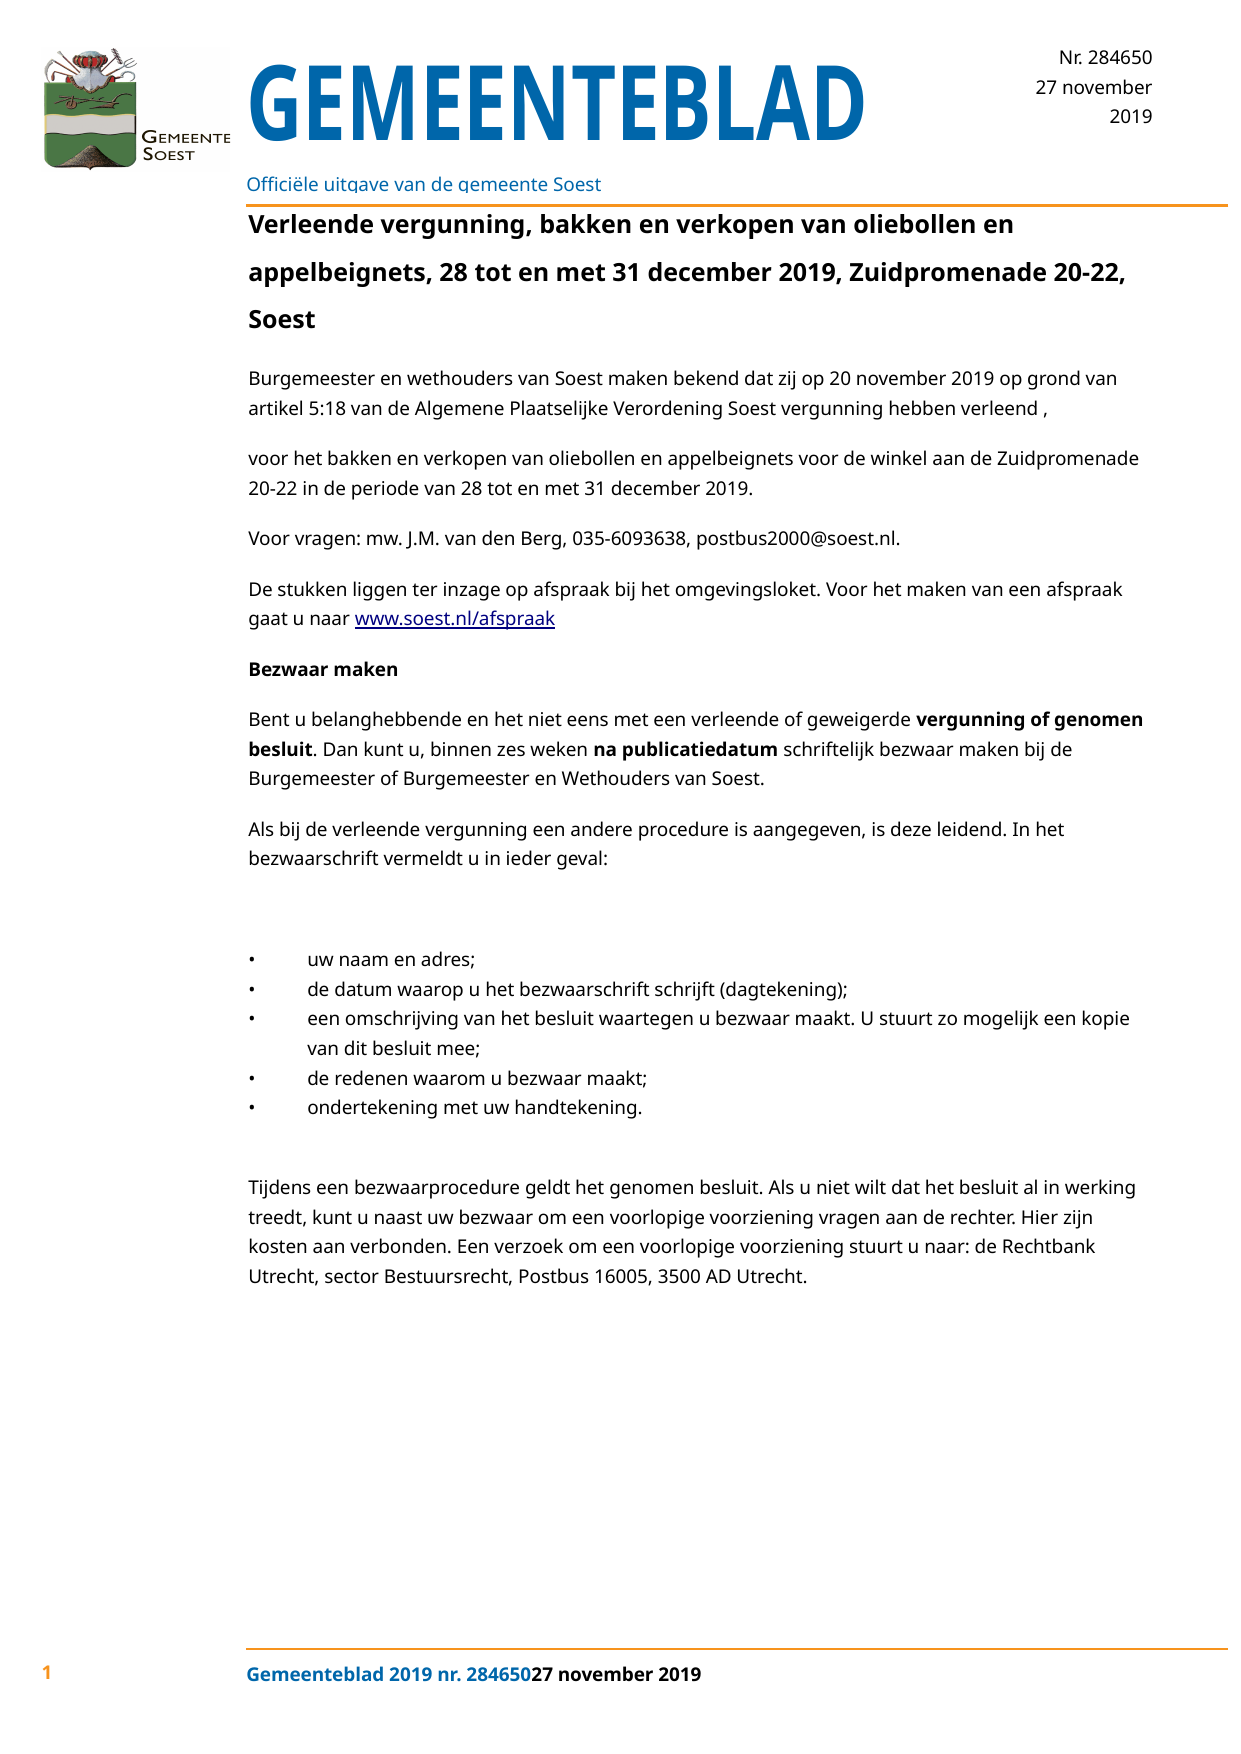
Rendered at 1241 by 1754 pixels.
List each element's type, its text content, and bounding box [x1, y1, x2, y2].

text Als bij de verleende vergunning een andere procedure is aangegeven, is deze leidend. In het bezwaarschrift vermeldt u in ieder geval: [248, 816, 1152, 871]
text voor het bakken en verkopen van oliebollen en appelbeignets voor de winkel aan de Zuidpromenade 20-22 in de periode van 28 tot en met 31 december 2019. [248, 446, 1152, 501]
text Burgemeester en wethouders van Soest maken bekend dat zij op 20 november 2019 op grond van artikel 5:18 van de Algemene Plaatselijke Verordening Soest vergunning hebben verleend , [248, 366, 1152, 421]
list de redenen waarom u bezwaar maakt; [248, 1065, 1152, 1090]
list ondertekening met uw handtekening. [248, 1094, 1152, 1120]
text Bent u belanghebbende en het niet eens met een verleende of geweigerde vergunning of genomen besluit. Dan kunt u, binnen zes weken na publicatiedatum schriftelijk bezwaar maken bij de Burgemeester of Burgemeester en Wethouders van Soest. [248, 706, 1152, 791]
text Tijdens een bezwaarprocedure geldt het genomen besluit. Als u niet wilt dat het besluit al in werking treedt, kunt u naast uw bezwaar om een voorlopige voorziening vragen aan de rechter. Hier zijn kosten aan verbonden. Een verzoek om een voorlopige voorziening stuurt u naar: de Rechtbank Utrecht, sector Bestuursrecht, Postbus 16005, 3500 AD Utrecht. [248, 1174, 1152, 1289]
list uw naam en adres; [248, 946, 1152, 972]
list de datum waarop u het bezwaarschrift schrijft (dagtekening); [248, 976, 1152, 1002]
text Bezwaar maken [248, 656, 1152, 682]
text Verleende vergunning, bakken en verkopen van oliebollen en appelbeignets, 28 tot en met 31 december 2019, Zuidpromenade 20-22, Soest [248, 207, 1152, 336]
picture [41, 47, 231, 172]
list een omschrijving van het besluit waartegen u bezwaar maakt. U stuurt zo mogelijk een kopie van dit besluit mee; [248, 1006, 1152, 1061]
text Voor vragen: mw. J.M. van den Berg, 035-6093638, postbus2000@soest.nl. [248, 526, 1152, 551]
text De stukken liggen ter inzage op afspraak bij het omgevingsloket. Voor het maken van een afspraak gaat u naar www.soest.nl/afspraak [248, 576, 1152, 631]
